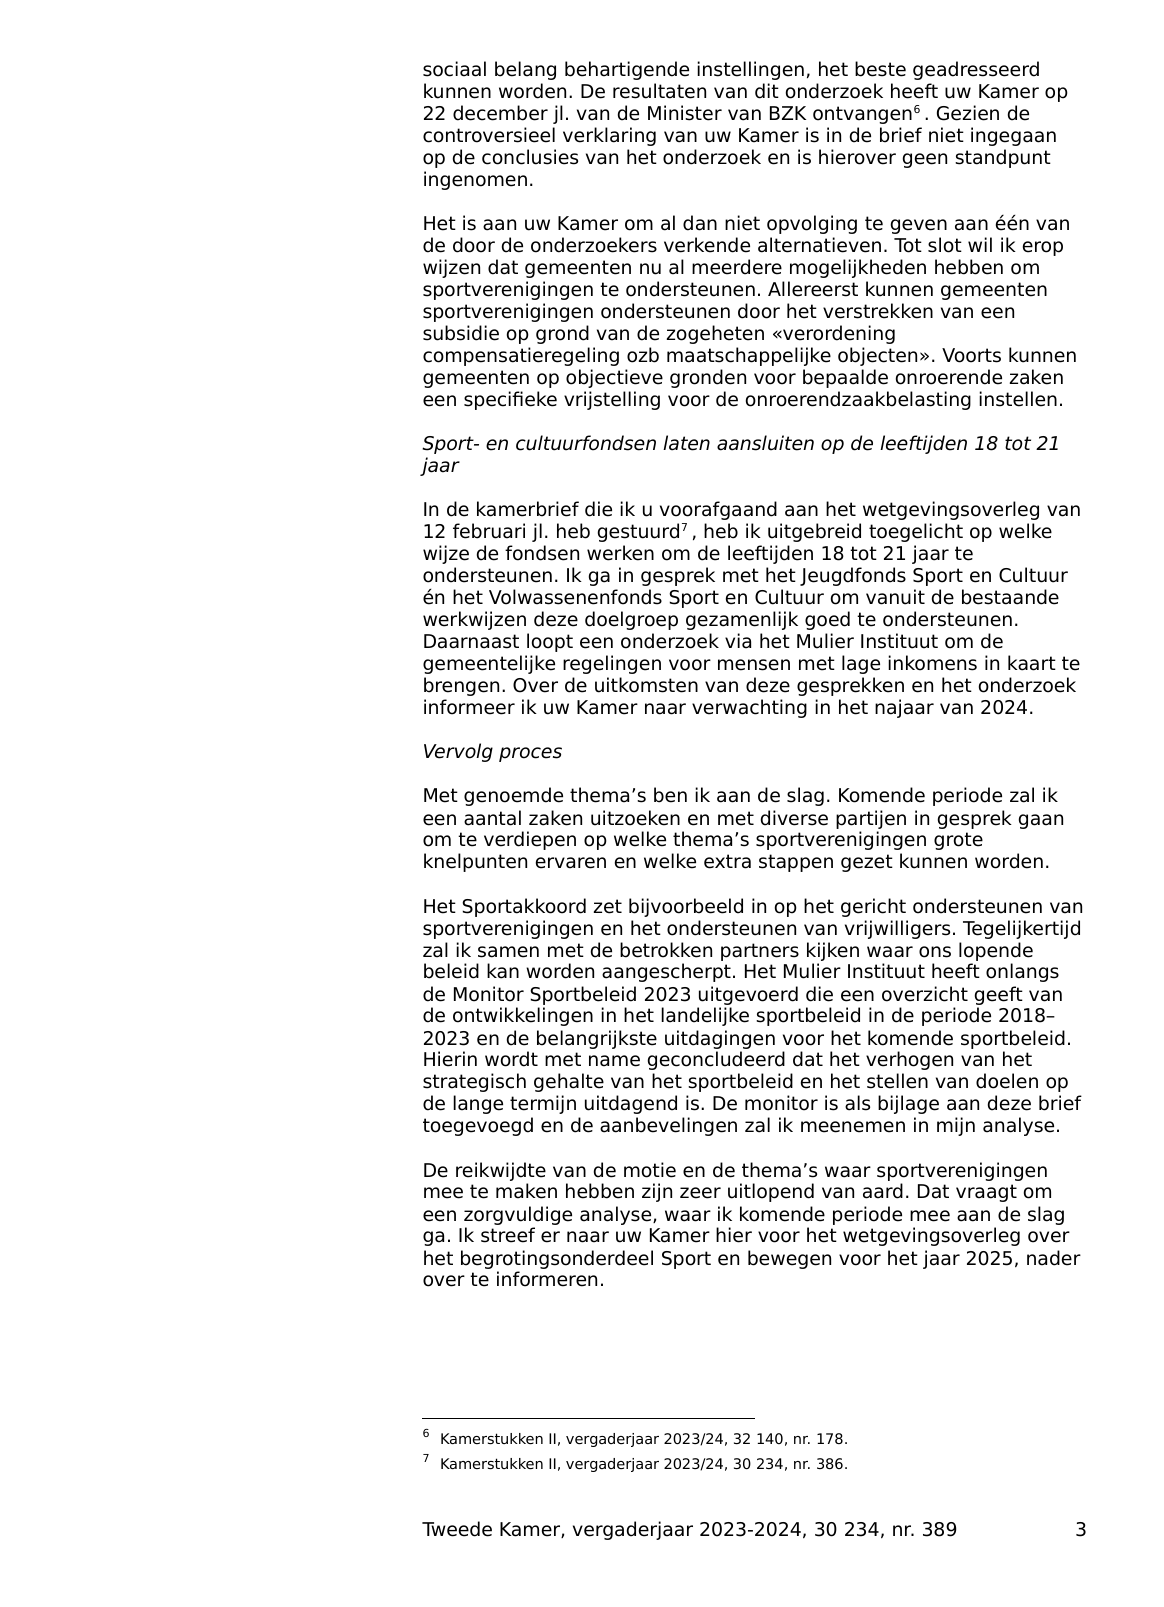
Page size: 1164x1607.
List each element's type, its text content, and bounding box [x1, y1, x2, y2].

subtitle Vervolg proces [422, 741, 1087, 763]
subtitle Sport- en cultuurfondsen laten aansluiten op de leeftijden 18 tot 21 jaar [422, 433, 1087, 477]
text Kamerstukken II, vergaderjaar 2023/24, 30 234, nr. 386. [422, 1452, 1087, 1474]
text Het is aan uw Kamer om al dan niet opvolging te geven aan één van de door de onderzoekers verkende alternatieven. Tot slot wil ik erop wijzen dat gemeenten nu al meerdere mogelijkheden hebben om sportverenigingen te ondersteunen. Allereerst kunnen gemeenten sportverenigingen ondersteunen door het verstrekken van een subsidie op grond van de zogeheten «verordening compensatieregeling ozb maatschappelijke objecten». Voorts kunnen gemeenten op objectieve gronden voor bepaalde onroerende zaken een specifieke vrijstelling voor de onroerendzaakbelasting instellen. [422, 213, 1087, 411]
text Het Sportakkoord zet bijvoorbeeld in op het gericht ondersteunen van sportverenigingen en het ondersteunen van vrijwilligers. Tegelijkertijd zal ik samen met de betrokken partners kijken waar ons lopende beleid kan worden aangescherpt. Het Mulier Instituut heeft onlangs de Monitor Sportbeleid 2023 uitgevoerd die een overzicht geeft van de ontwikkelingen in het landelijke sportbeleid in de periode 2018–2023 en de belangrijkste uitdagingen voor het komende sportbeleid. Hierin wordt met name geconcludeerd dat het verhogen van het strategisch gehalte van het sportbeleid en het stellen van doelen op de lange termijn uitdagend is. De monitor is als bijlage aan deze brief toegevoegd en de aanbevelingen zal ik meenemen in mijn analyse. [422, 896, 1087, 1137]
text Kamerstukken II, vergaderjaar 2023/24, 32 140, nr. 178. [422, 1427, 1087, 1449]
text sociaal belang behartigende instellingen, het beste geadresseerd kunnen worden. De resultaten van dit onderzoek heeft uw Kamer op 22 december jl. van de Minister van BZK ontvangen. Gezien de controversieel verklaring van uw Kamer is in de brief niet ingegaan op de conclusies van het onderzoek en is hierover geen standpunt ingenomen. [422, 59, 1087, 191]
text In de kamerbrief die ik u voorafgaand aan het wetgevingsoverleg van 12 februari jl. heb gestuurd, heb ik uitgebreid toegelicht op welke wijze de fondsen werken om de leeftijden 18 tot 21 jaar te ondersteunen. Ik ga in gesprek met het Jeugdfonds Sport en Cultuur én het Volwassenenfonds Sport en Cultuur om vanuit de bestaande werkwijzen deze doelgroep gezamenlijk goed te ondersteunen. Daarnaast loopt een onderzoek via het Mulier Instituut om de gemeentelijke regelingen voor mensen met lage inkomens in kaart te brengen. Over de uitkomsten van deze gesprekken en het onderzoek informeer ik uw Kamer naar verwachting in het najaar van 2024. [422, 499, 1087, 719]
text Met genoemde thema’s ben ik aan de slag. Komende periode zal ik een aantal zaken uitzoeken en met diverse partijen in gesprek gaan om te verdiepen op welke thema’s sportverenigingen grote knelpunten ervaren en welke extra stappen gezet kunnen worden. [422, 785, 1087, 873]
text De reikwijdte van de motie en de thema’s waar sportverenigingen mee te maken hebben zijn zeer uitlopend van aard. Dat vraagt om een zorgvuldige analyse, waar ik komende periode mee aan de slag ga. Ik streef er naar uw Kamer hier voor het wetgevingsoverleg over het begrotingsonderdeel Sport en bewegen voor het jaar 2025, nader over te informeren. [422, 1159, 1087, 1291]
